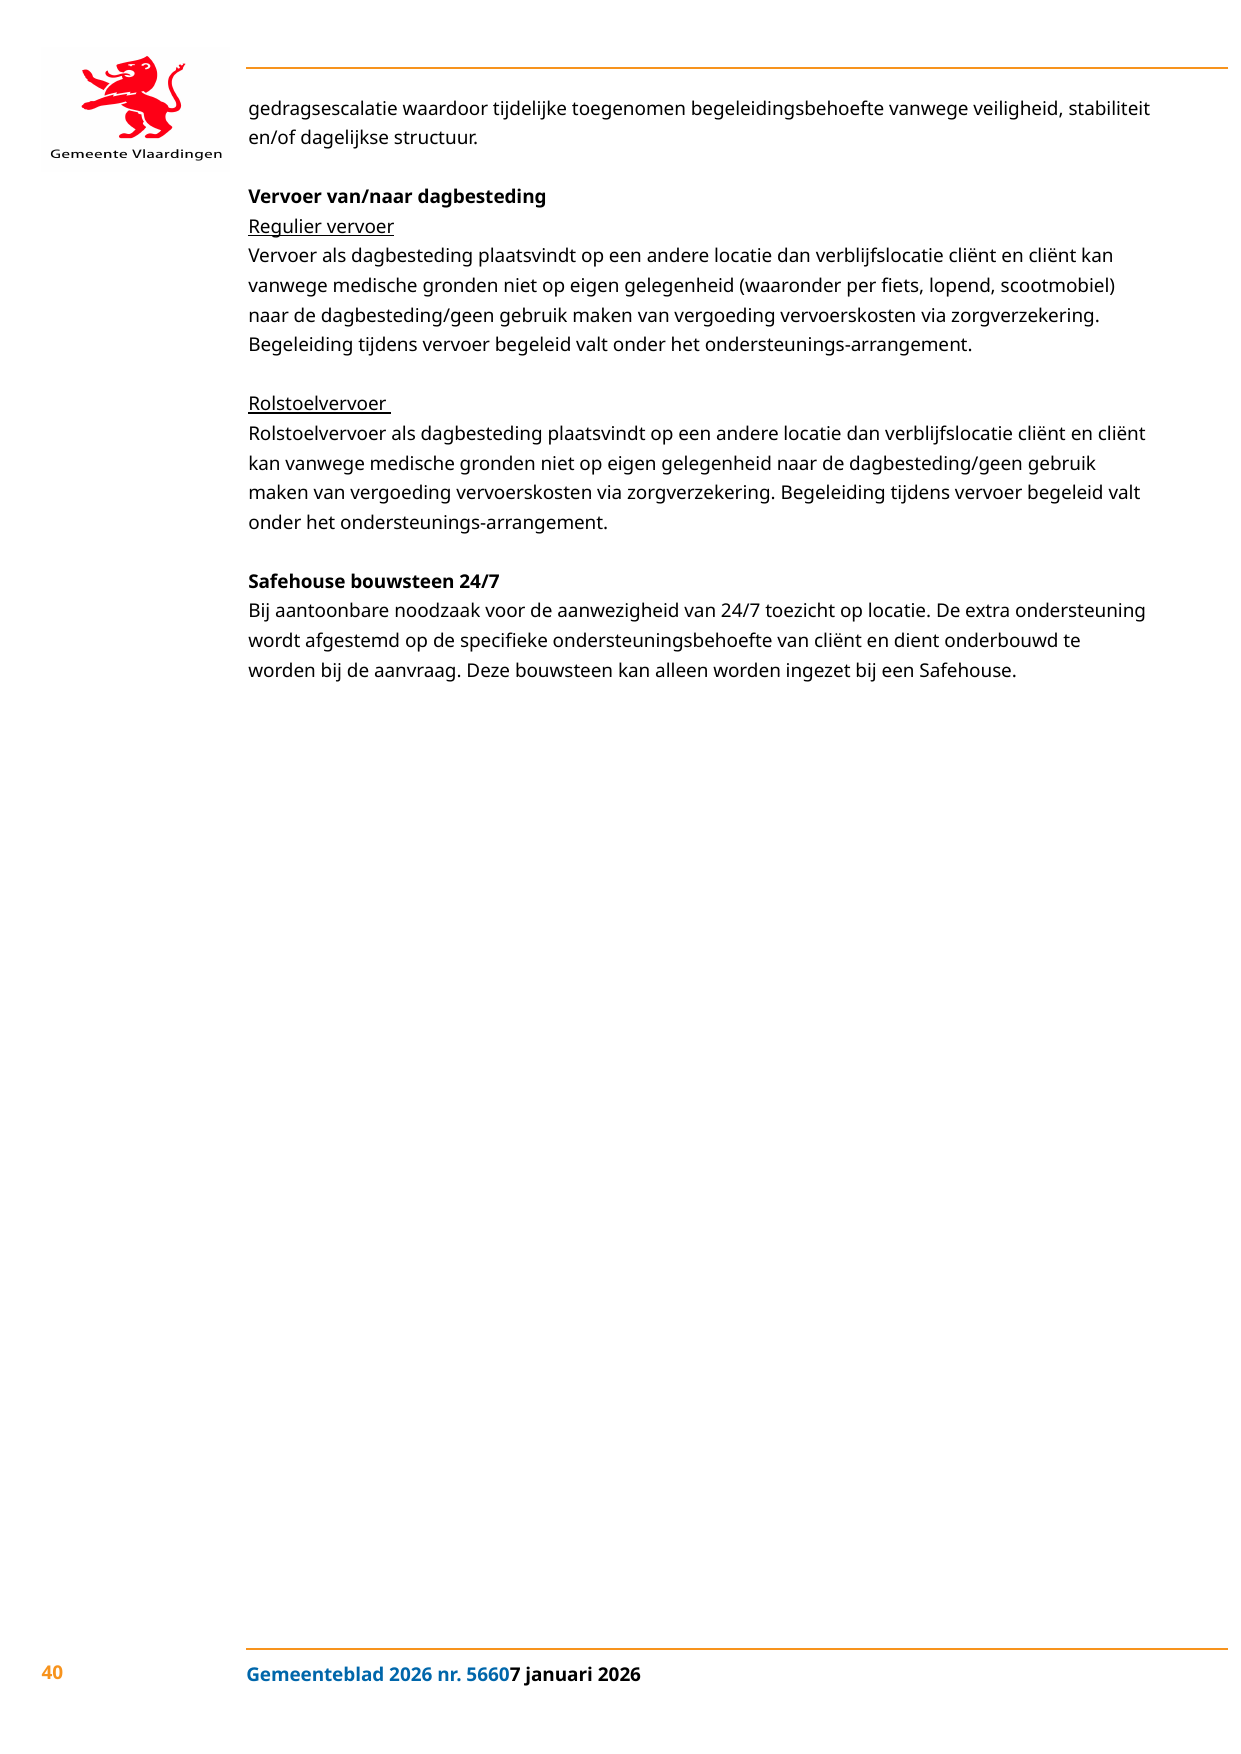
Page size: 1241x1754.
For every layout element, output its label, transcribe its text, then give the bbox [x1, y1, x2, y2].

text Regulier vervoer [248, 213, 1152, 239]
text Bij aantoonbare noodzaak voor de aanwezigheid van 24/7 toezicht op locatie. De extra ondersteuning wordt afgestemd op de specifieke ondersteuningsbehoefte van cliënt en dient onderbouwd te worden bij de aanvraag. Deze bouwsteen kan alleen worden ingezet bij een Safehouse. [248, 598, 1152, 683]
text Rolstoelvervoer als dagbesteding plaatsvindt op een andere locatie dan verblijfslocatie cliënt en cliënt kan vanwege medische gronden niet op eigen gelegenheid naar de dagbesteding/geen gebruik maken van vergoeding vervoerskosten via zorgverzekering. Begeleiding tijdens vervoer begeleid valt onder het ondersteunings-arrangement. [248, 420, 1152, 535]
picture [41, 47, 231, 172]
text Safehouse bouwsteen 24/7 [248, 568, 1152, 594]
text Vervoer als dagbesteding plaatsvindt op een andere locatie dan verblijfslocatie cliënt en cliënt kan vanwege medische gronden niet op eigen gelegenheid (waaronder per fiets, lopend, scootmobiel) naar de dagbesteding/geen gebruik maken van vergoeding vervoerskosten via zorgverzekering. Begeleiding tijdens vervoer begeleid valt onder het ondersteunings-arrangement. [248, 243, 1152, 357]
text Rolstoelvervoer [248, 391, 1152, 416]
text gedragsescalatie waardoor tijdelijke toegenomen begeleidingsbehoefte vanwege veiligheid, stabiliteit en/of dagelijkse structuur. [248, 95, 1152, 150]
text Vervoer van/naar dagbesteding [248, 183, 1152, 209]
